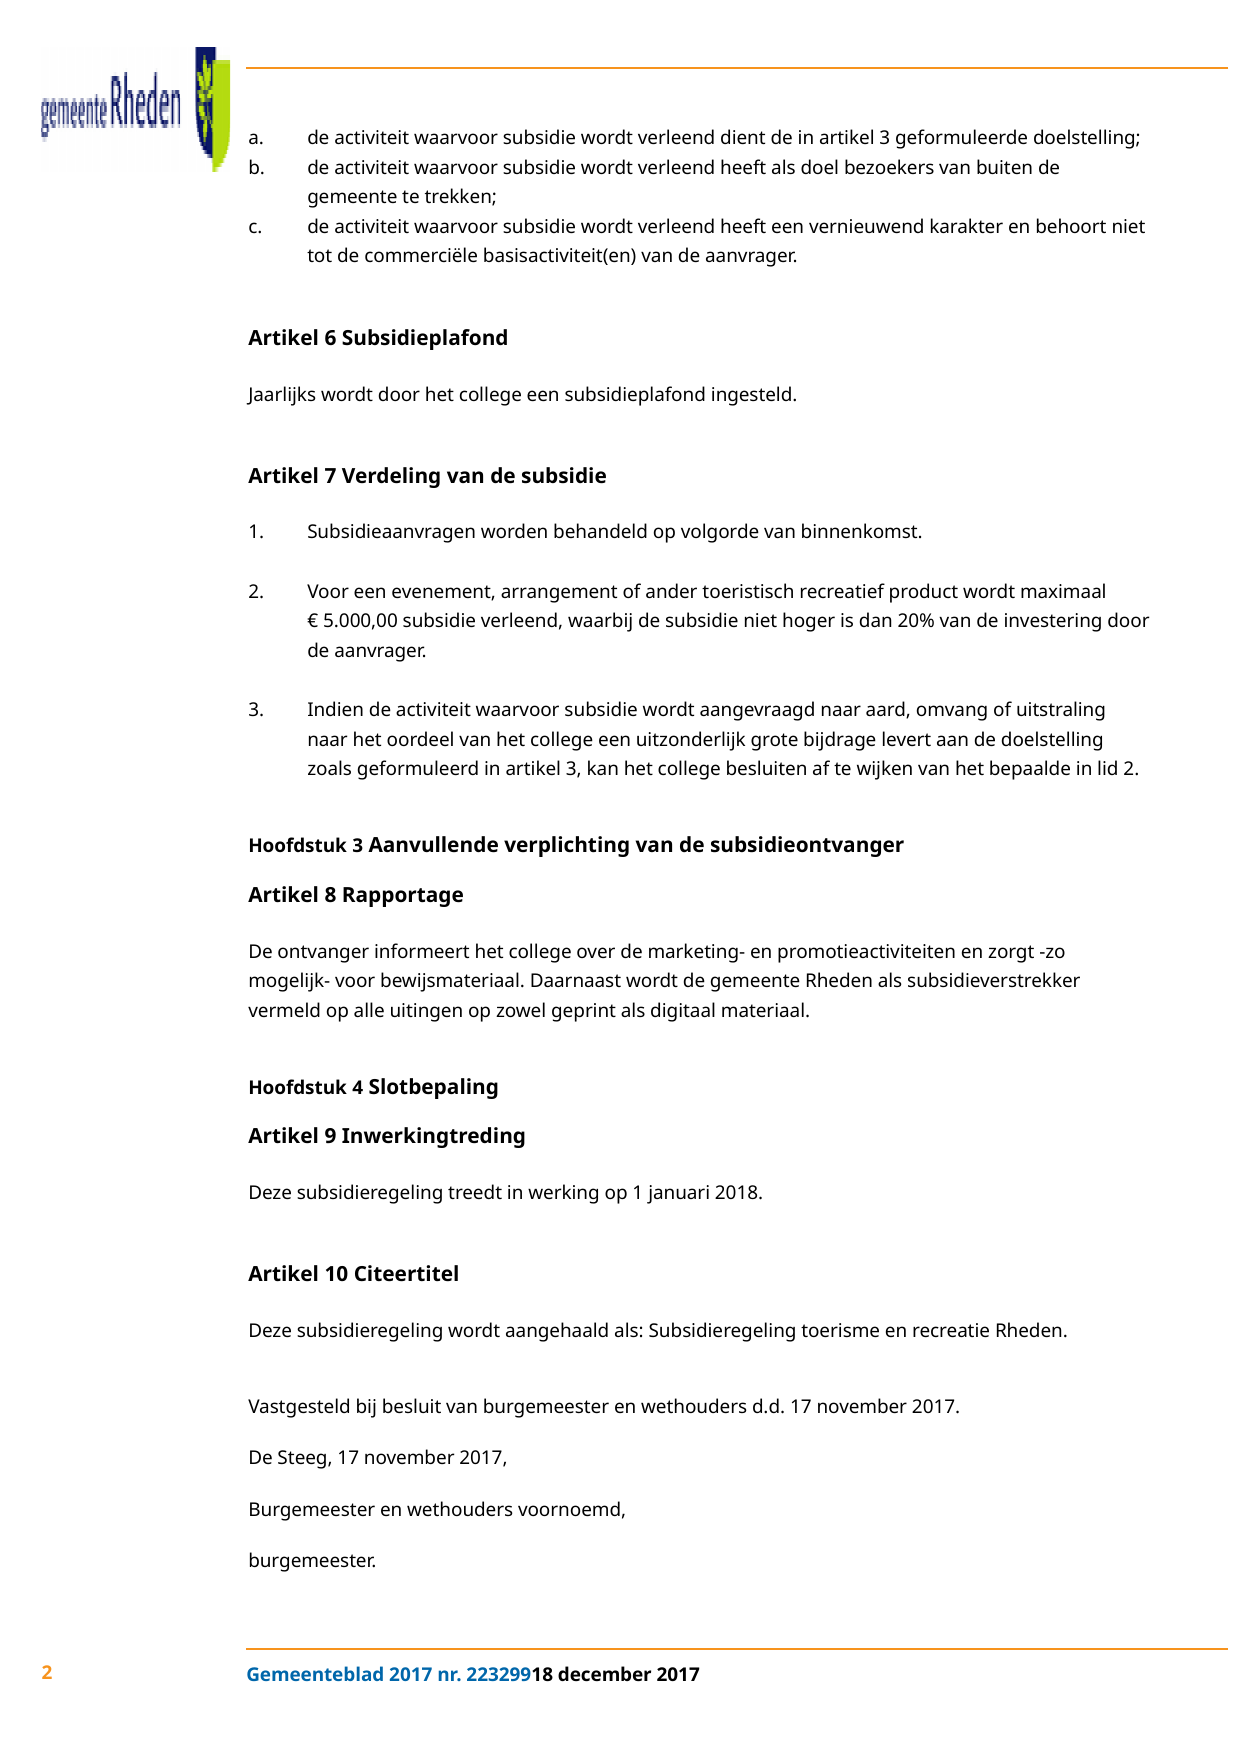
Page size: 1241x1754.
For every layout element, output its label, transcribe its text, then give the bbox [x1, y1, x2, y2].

text Artikel 6 Subsidieplafond [248, 323, 1152, 351]
list de activiteit waarvoor subsidie wordt verleend dient de in artikel 3 geformuleerde doelstelling; [248, 124, 1152, 150]
list de activiteit waarvoor subsidie wordt verleend heeft als doel bezoekers van buiten de gemeente te trekken; [248, 154, 1152, 209]
text Artikel 7 Verdeling van de subsidie [248, 461, 1152, 489]
text Deze subsidieregeling treedt in werking op 1 januari 2018. [248, 1179, 1152, 1205]
text Jaarlijks wordt door het college een subsidieplafond ingesteld. [248, 381, 1152, 406]
text Artikel 9 Inwerkingtreding [248, 1122, 1152, 1150]
text Hoofdstuk 3 Aanvullende verplichting van de subsidieontvanger [248, 831, 1152, 859]
list Indien de activiteit waarvoor subsidie wordt aangevraagd naar aard, omvang of uitstraling naar het oordeel van het college een uitzonderlijk grote bijdrage levert aan de doelstelling zoals geformuleerd in artikel 3, kan het college besluiten af te wijken van het bepaalde in lid 2. [248, 696, 1152, 781]
text burgemeester. [248, 1547, 1152, 1573]
text Artikel 10 Citeertitel [248, 1259, 1152, 1288]
text De Steeg, 17 november 2017, [248, 1444, 1152, 1470]
list de activiteit waarvoor subsidie wordt verleend heeft een vernieuwend karakter en behoort niet tot de commerciële basisactiviteit(en) van de aanvrager. [248, 213, 1152, 268]
picture [41, 47, 231, 172]
text De ontvanger informeert het college over de marketing- en promotieactiviteiten en zorgt -zo mogelijk- voor bewijsmateriaal. Daarnaast wordt de gemeente Rheden als subsidieverstrekker vermeld op alle uitingen op zowel geprint als digitaal materiaal. [248, 938, 1152, 1023]
list Subsidieaanvragen worden behandeld op volgorde van binnenkomst. [248, 519, 1152, 544]
text Deze subsidieregeling wordt aangehaald als: Subsidieregeling toerisme en recreatie Rheden. [248, 1318, 1152, 1343]
text Artikel 8 Rapportage [248, 880, 1152, 908]
list Voor een evenement, arrangement of ander toeristisch recreatief product wordt maximaal € 5.000,00 subsidie verleend, waarbij de subsidie niet hoger is dan 20% van de investering door de aanvrager. [248, 578, 1152, 663]
text Burgemeester en wethouders voornoemd, [248, 1496, 1152, 1521]
text Vastgesteld bij besluit van burgemeester en wethouders d.d. 17 november 2017. [248, 1393, 1152, 1418]
text Hoofdstuk 4 Slotbepaling [248, 1072, 1152, 1101]
